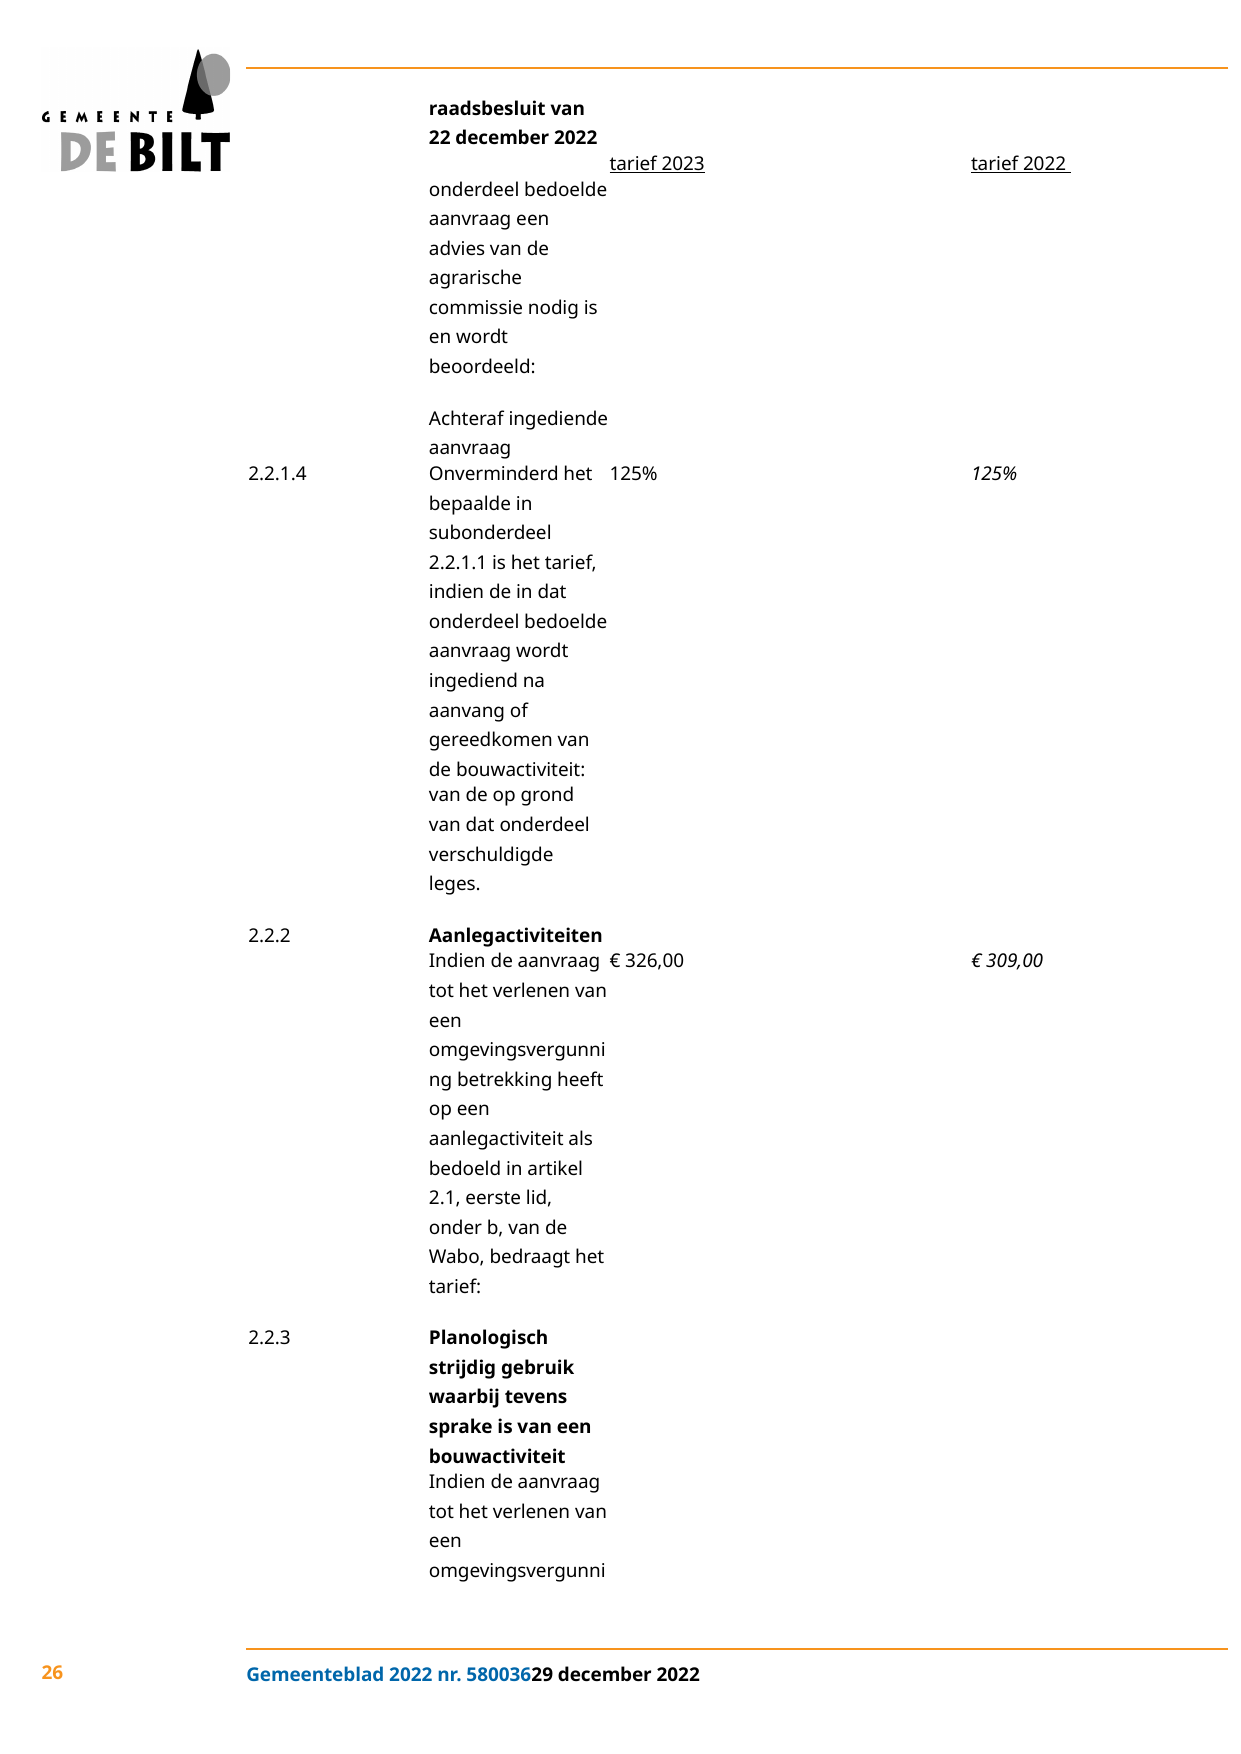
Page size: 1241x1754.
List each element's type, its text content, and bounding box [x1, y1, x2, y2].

table_cell [429, 379, 609, 405]
table_cell 2.2.2 [248, 922, 429, 948]
table_cell [429, 150, 609, 176]
table_cell [609, 176, 971, 379]
table_header raadsbesluit van 22 december 2022 [429, 95, 609, 150]
table_cell [429, 1299, 609, 1324]
table_cell [971, 1469, 1152, 1583]
table_cell [248, 948, 429, 1299]
table_cell Indien de aanvraag tot het verlenen van een omgevingsvergunning betrekking heeft op een aanlegactiviteit als bedoeld in artikel 2.1, eerste lid, onder b, van de Wabo, bedraagt het tarief: [429, 948, 609, 1299]
table_cell [971, 1299, 1152, 1324]
table_cell € 326,00 [609, 948, 971, 1299]
table_cell [609, 782, 971, 896]
table_cell [609, 405, 971, 460]
table_cell [609, 896, 971, 922]
table_cell [609, 1469, 971, 1583]
table_cell [971, 782, 1152, 896]
table_cell € 309,00 [971, 948, 1152, 1299]
table_cell tarief 2023 [609, 150, 971, 176]
table_cell [609, 922, 971, 948]
table_cell [971, 379, 1152, 405]
table_cell [248, 405, 429, 460]
table_cell [248, 896, 429, 922]
table_cell [971, 896, 1152, 922]
table_cell [248, 782, 429, 896]
picture [41, 47, 231, 172]
table_cell [971, 176, 1152, 379]
table_cell [248, 150, 429, 176]
table_cell [248, 1469, 429, 1583]
table_cell 2.2.3 [248, 1325, 429, 1468]
table_cell Achteraf ingediende aanvraag [429, 405, 609, 460]
table_cell Planologisch strijdig gebruik waarbij tevens sprake is van een bouwactiviteit [429, 1325, 609, 1468]
table_cell 125% [971, 460, 1152, 782]
table_cell [429, 896, 609, 922]
table_cell [248, 1299, 429, 1324]
table_cell Aanlegactiviteiten [429, 922, 609, 948]
table_cell van de op grond van dat onderdeel verschuldigde leges. [429, 782, 609, 896]
table_cell Onverminderd het bepaalde in subonderdeel 2.2.1.1 is het tarief, indien de in dat onderdeel bedoelde aanvraag wordt ingediend na aanvang of gereedkomen van de bouwactiviteit: [429, 460, 609, 782]
table_cell [609, 1299, 971, 1324]
table_cell 2.2.1.4 [248, 460, 429, 782]
table_cell onderdeel bedoelde aanvraag een advies van de agrarische commissie nodig is en wordt beoordeeld: [429, 176, 609, 379]
table_header [248, 95, 429, 150]
table_cell tarief 2022 [971, 150, 1152, 176]
table_cell [248, 176, 429, 379]
table_cell [248, 379, 429, 405]
table_cell [971, 405, 1152, 460]
table_header [609, 95, 1152, 150]
table_cell Indien de aanvraag tot het verlenen van een omgevingsvergunni [429, 1469, 609, 1583]
table_cell [609, 379, 971, 405]
table_cell [971, 922, 1152, 948]
table_cell [971, 1325, 1152, 1468]
table_cell [609, 1325, 971, 1468]
table_cell 125% [609, 460, 971, 782]
